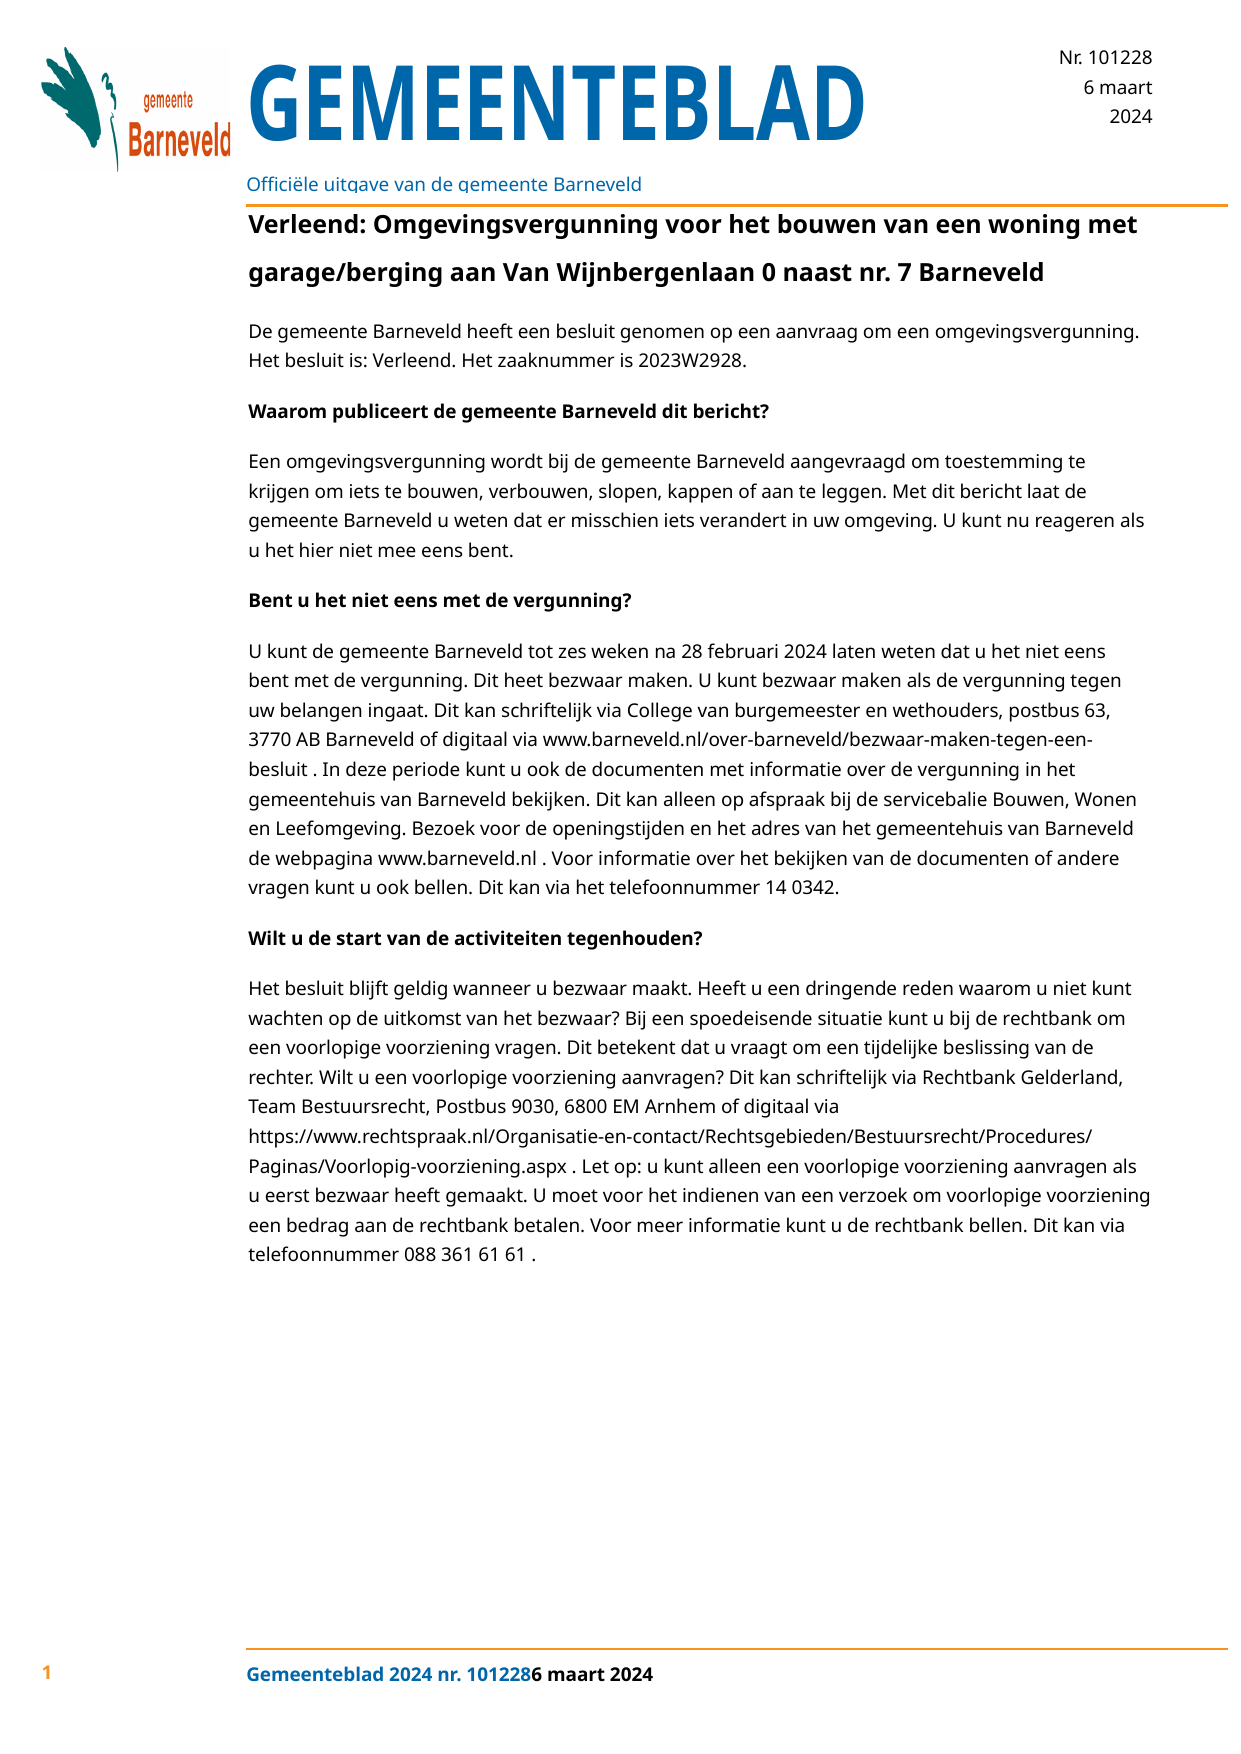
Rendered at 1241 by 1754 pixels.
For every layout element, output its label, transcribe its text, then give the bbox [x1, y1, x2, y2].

text Verleend: Omgevingsvergunning voor het bouwen van een woning met garage/berging aan Van Wijnbergenlaan 0 naast nr. 7 Barneveld [248, 207, 1152, 288]
text Het besluit blijft geldig wanneer u bezwaar maakt. Heeft u een dringende reden waarom u niet kunt wachten op de uitkomst van het bezwaar? Bij een spoedeisende situatie kunt u bij de rechtbank om een voorlopige voorziening vragen. Dit betekent dat u vraagt om een tijdelijke beslissing van de rechter. Wilt u een voorlopige voorziening aanvragen? Dit kan schriftelijk via Rechtbank Gelderland, Team Bestuursrecht, Postbus 9030, 6800 EM Arnhem of digitaal via https://www.rechtspraak.nl/Organisatie-en-contact/Rechtsgebieden/Bestuursrecht/Procedures/Paginas/Voorlopig-voorziening.aspx . Let op: u kunt alleen een voorlopige voorziening aanvragen als u eerst bezwaar heeft gemaakt. U moet voor het indienen van een verzoek om voorlopige voorziening een bedrag aan de rechtbank betalen. Voor meer informatie kunt u de rechtbank bellen. Dit kan via telefoonnummer 088 361 61 61 . [248, 975, 1152, 1267]
text Een omgevingsvergunning wordt bij de gemeente Barneveld aangevraagd om toestemming te krijgen om iets te bouwen, verbouwen, slopen, kappen of aan te leggen. Met dit bericht laat de gemeente Barneveld u weten dat er misschien iets verandert in uw omgeving. U kunt nu reageren als u het hier niet mee eens bent. [248, 448, 1152, 563]
picture [41, 47, 231, 172]
text U kunt de gemeente Barneveld tot zes weken na 28 februari 2024 laten weten dat u het niet eens bent met de vergunning. Dit heet bezwaar maken. U kunt bezwaar maken als de vergunning tegen uw belangen ingaat. Dit kan schriftelijk via College van burgemeester en wethouders, postbus 63, 3770 AB Barneveld of digitaal via www.barneveld.nl/over-barneveld/bezwaar-maken-tegen-een-besluit . In deze periode kunt u ook de documenten met informatie over de vergunning in het gemeentehuis van Barneveld bekijken. Dit kan alleen op afspraak bij de servicebalie Bouwen, Wonen en Leefomgeving. Bezoek voor de openingstijden en het adres van het gemeentehuis van Barneveld de webpagina www.barneveld.nl . Voor informatie over het bekijken van de documenten of andere vragen kunt u ook bellen. Dit kan via het telefoonnummer 14 0342. [248, 638, 1152, 900]
text Wilt u de start van de activiteiten tegenhouden? [248, 925, 1152, 951]
text Bent u het niet eens met de vergunning? [248, 587, 1152, 613]
text De gemeente Barneveld heeft een besluit genomen op een aanvraag om een omgevingsvergunning. Het besluit is: Verleend. Het zaaknummer is 2023W2928. [248, 318, 1152, 373]
text Waarom publiceert de gemeente Barneveld dit bericht? [248, 398, 1152, 424]
